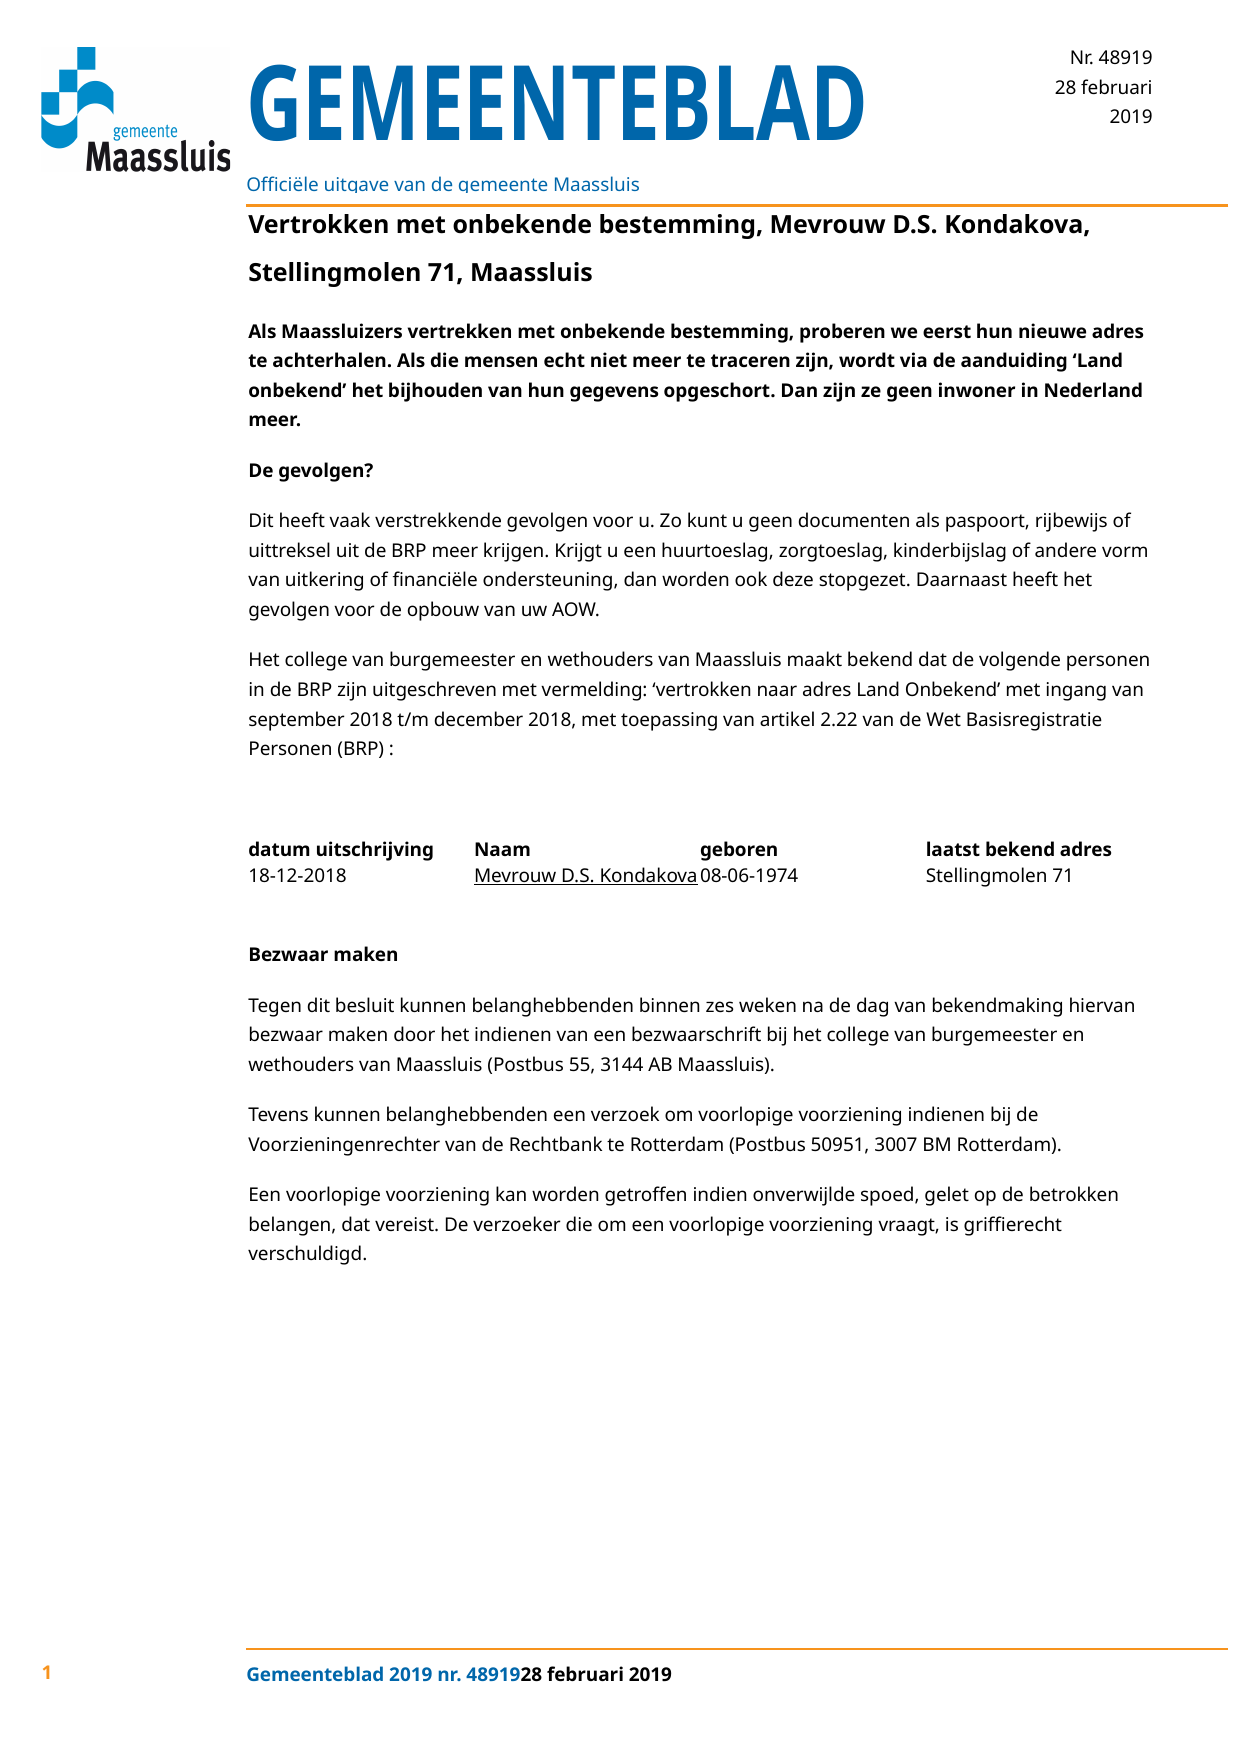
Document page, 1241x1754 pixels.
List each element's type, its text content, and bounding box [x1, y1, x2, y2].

table_header Naam [474, 836, 700, 862]
text Bezwaar maken [248, 941, 1152, 967]
table_header laatst bekend adres [926, 836, 1152, 862]
text Tevens kunnen belanghebbenden een verzoek om voorlopige voorziening indienen bij de Voorzieningenrechter van de Rechtbank te Rotterdam (Postbus 50951, 3007 BM Rotterdam). [248, 1101, 1152, 1157]
picture [41, 47, 77, 92]
picture [41, 47, 231, 172]
text Het college van burgemeester en wethouders van Maassluis maakt bekend dat de volgende personen in de BRP zijn uitgeschreven met vermelding: ‘vertrokken naar adres Land Onbekend’ met ingang van september 2018 t/m december 2018, met toepassing van artikel 2.22 van de Wet Basisregistratie Personen (BRP) : [248, 647, 1152, 761]
text Vertrokken met onbekende bestemming, Mevrouw D.S. Kondakova, Stellingmolen 71, Maassluis [248, 207, 1152, 288]
table_cell 08-06-1974 [700, 862, 926, 888]
text Dit heeft vaak verstrekkende gevolgen voor u. Zo kunt u geen documenten als paspoort, rijbewijs of uittreksel uit de BRP meer krijgen. Krijgt u een huurtoeslag, zorgtoeslag, kinderbijslag of andere vorm van uitkering of financiële ondersteuning, dan worden ook deze stopgezet. Daarnaast heeft het gevolgen voor de opbouw van uw AOW. [248, 507, 1152, 622]
table_header datum uitschrijving [248, 836, 474, 862]
table_cell 18-12-2018 [248, 862, 474, 888]
text De gevolgen? [248, 457, 1152, 483]
text Als Maassluizers vertrekken met onbekende bestemming, proberen we eerst hun nieuwe adres te achterhalen. Als die mensen echt niet meer te traceren zijn, wordt via de aanduiding ‘Land onbekend’ het bijhouden van hun gegevens opgeschort. Dan zijn ze geen inwoner in Nederland meer. [248, 318, 1152, 432]
table_cell Stellingmolen 71 [926, 862, 1152, 888]
text Tegen dit besluit kunnen belanghebbenden binnen zes weken na de dag van bekendmaking hiervan bezwaar maken door het indienen van een bezwaarschrift bij het college van burgemeester en wethouders van Maassluis (Postbus 55, 3144 AB Maassluis). [248, 992, 1152, 1077]
table_header geboren [700, 836, 926, 862]
table_cell Mevrouw D.S. Kondakova [474, 862, 700, 888]
text Een voorlopige voorziening kan worden getroffen indien onverwijlde spoed, gelet op de betrokken belangen, dat vereist. De verzoeker die om een voorlopige voorziening vraagt, is griffierecht verschuldigd. [248, 1181, 1152, 1266]
